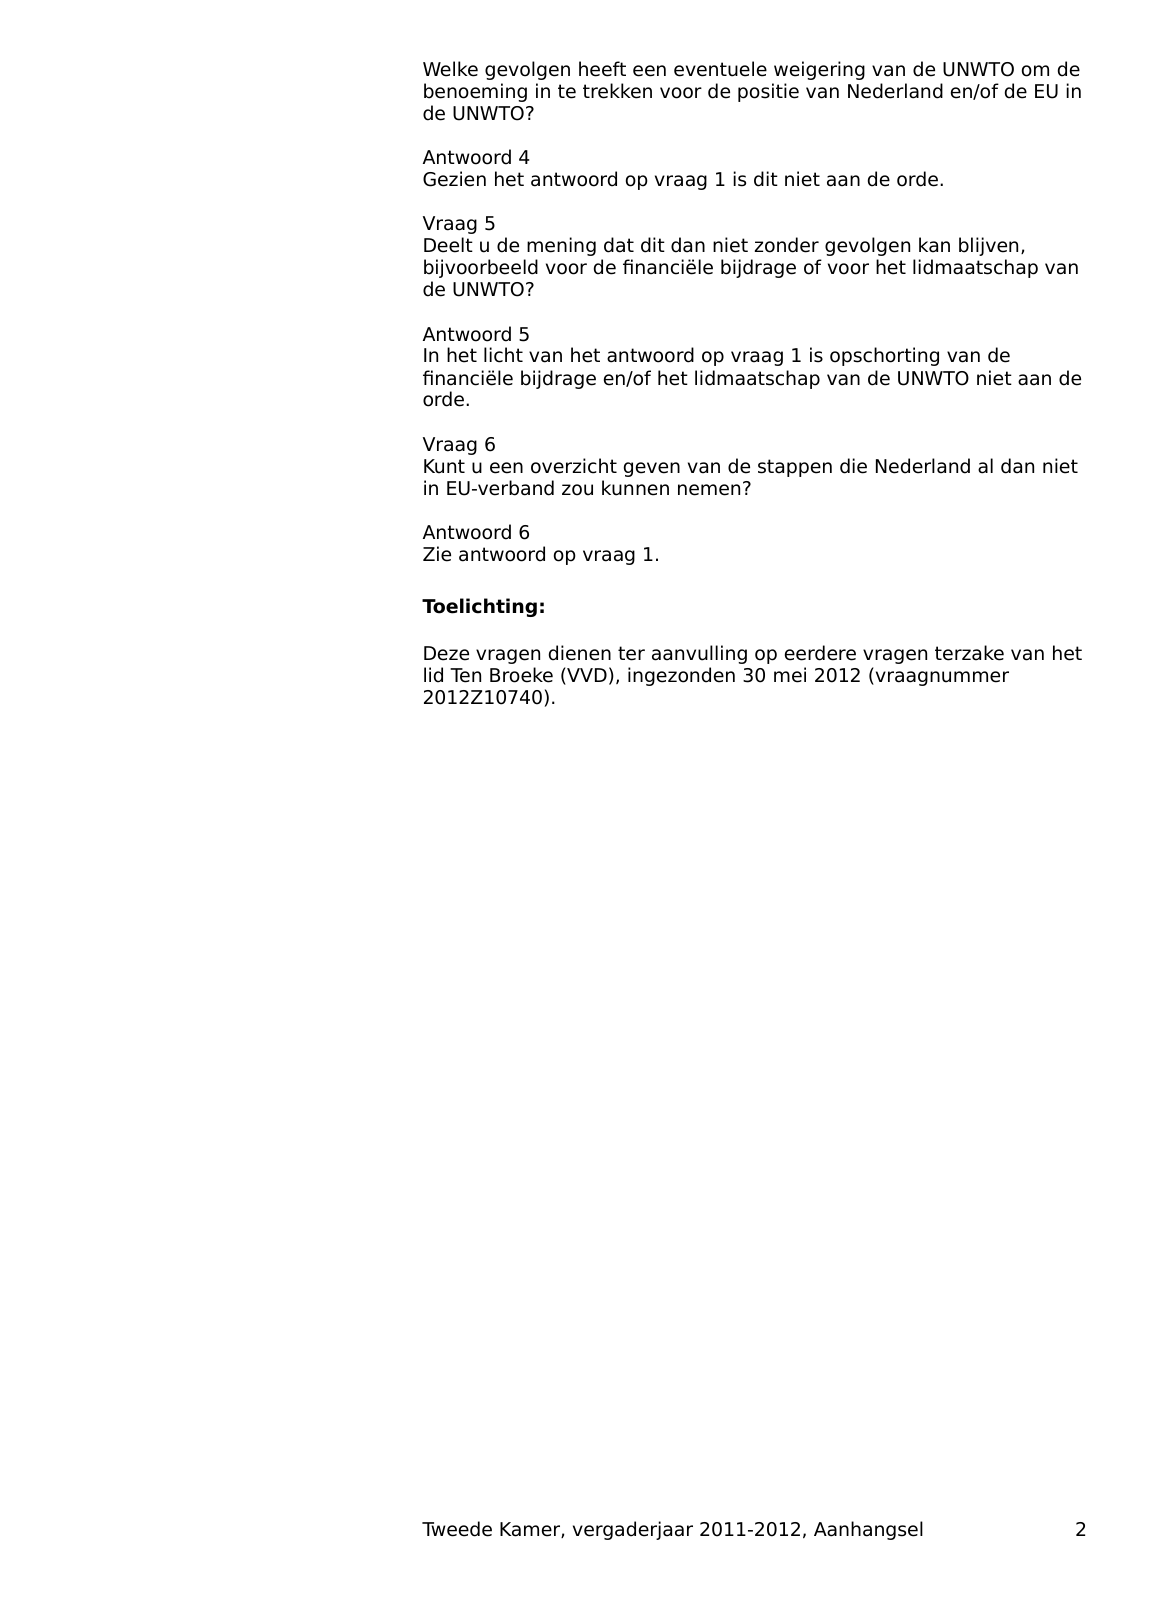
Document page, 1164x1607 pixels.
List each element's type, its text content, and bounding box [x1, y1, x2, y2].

text Zie antwoord op vraag 1. [422, 544, 1087, 566]
text Gezien het antwoord op vraag 1 is dit niet aan de orde. [422, 169, 1087, 191]
text Vraag 5 [422, 213, 1087, 235]
text Antwoord 4 [422, 147, 1087, 169]
text Deelt u de mening dat dit dan niet zonder gevolgen kan blijven, bijvoorbeeld voor de financiële bijdrage of voor het lidmaatschap van de UNWTO? [422, 235, 1087, 301]
text In het licht van het antwoord op vraag 1 is opschorting van de financiële bijdrage en/of het lidmaatschap van de UNWTO niet aan de orde. [422, 345, 1087, 411]
subtitle Toelichting: [422, 596, 1087, 618]
text Welke gevolgen heeft een eventuele weigering van de UNWTO om de benoeming in te trekken voor de positie van Nederland en/of de EU in de UNWTO? [422, 59, 1087, 125]
text Antwoord 5 [422, 323, 1087, 345]
text Antwoord 6 [422, 522, 1087, 544]
text Vraag 6 [422, 433, 1087, 456]
text Deze vragen dienen ter aanvulling op eerdere vragen terzake van het lid Ten Broeke (VVD), ingezonden 30 mei 2012 (vraagnummer 2012Z10740). [422, 643, 1087, 708]
text Kunt u een overzicht geven van de stappen die Nederland al dan niet in EU-verband zou kunnen nemen? [422, 456, 1087, 499]
